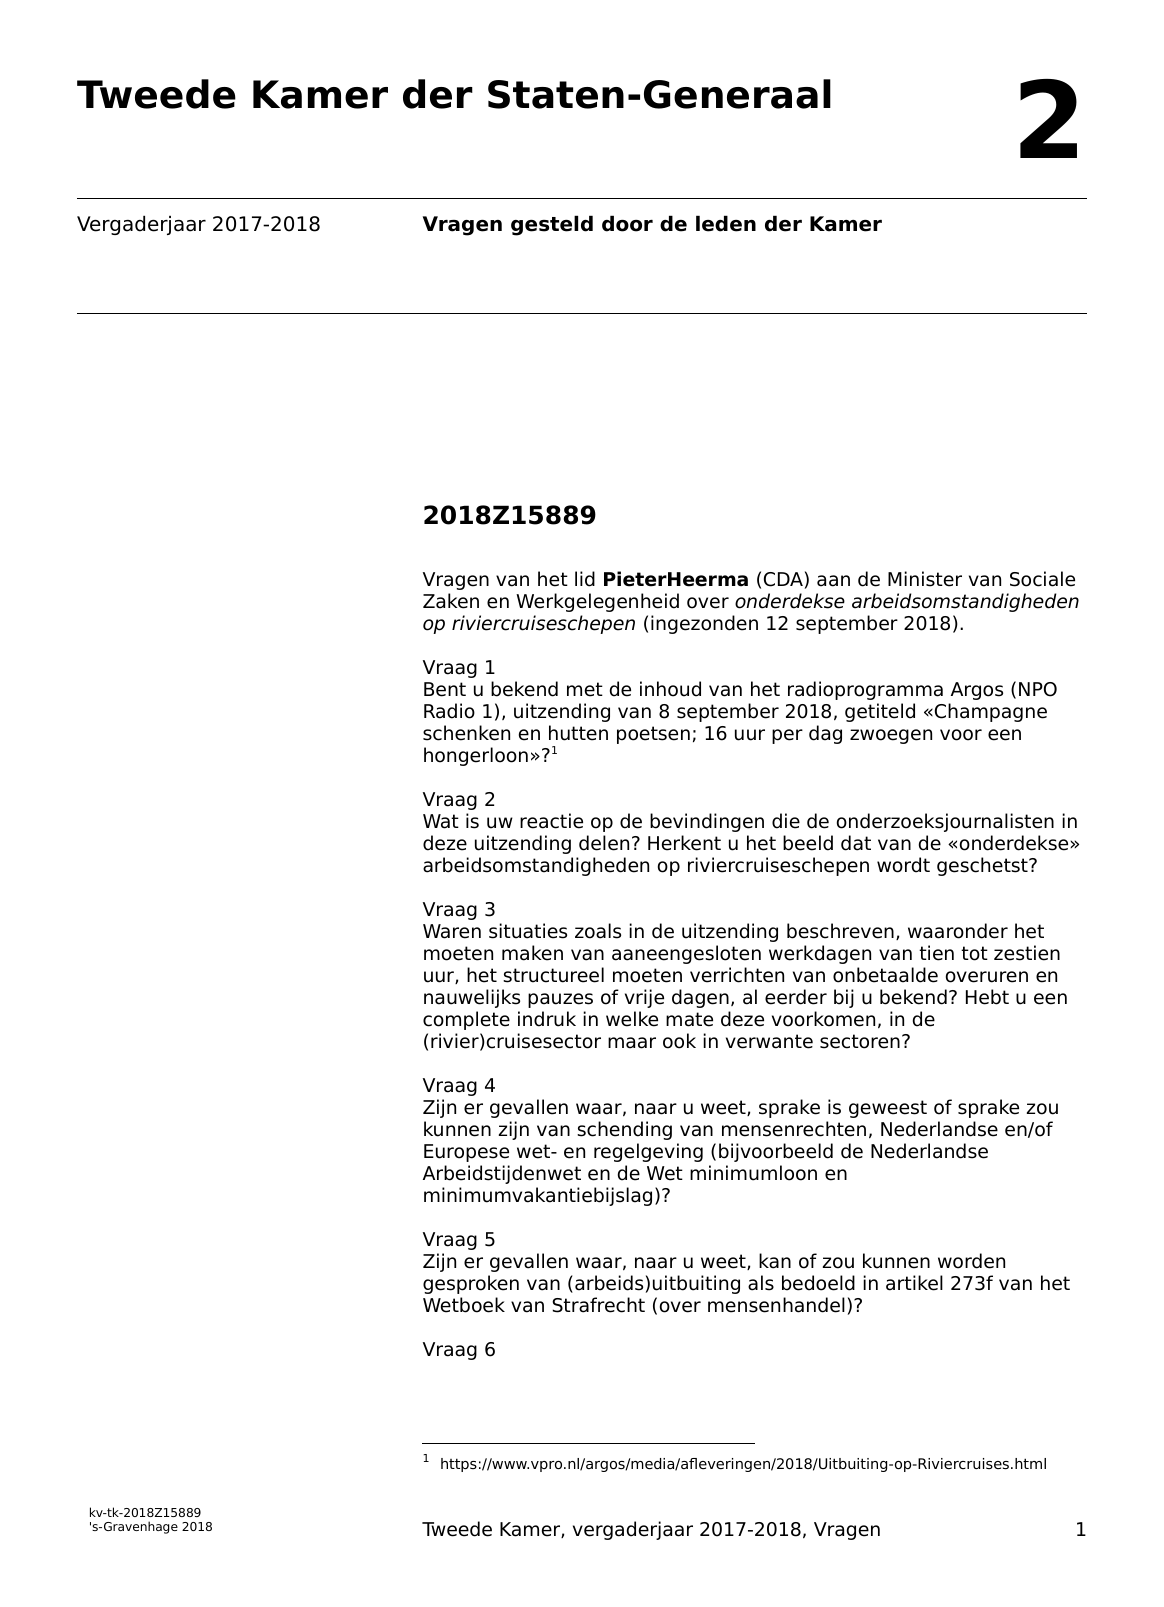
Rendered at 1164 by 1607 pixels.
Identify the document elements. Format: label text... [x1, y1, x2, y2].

table_cell Vergaderjaar 2017-2018 [77, 199, 422, 313]
text Vraag 1 [422, 657, 1087, 679]
text Vraag 2 [422, 789, 1087, 811]
text Vragen van het lid PieterHeerma (CDA) aan de Minister van Sociale Zaken en Werkgelegenheid over onderdekse arbeidsomstandigheden op riviercruiseschepen (ingezonden 12 september 2018). [422, 569, 1087, 635]
text Vraag 5 [422, 1229, 1087, 1251]
table_header 2 [886, 59, 1087, 198]
table_header Tweede Kamer der Staten-Generaal [77, 59, 886, 198]
text Bent u bekend met de inhoud van het radioprogramma Argos (NPO Radio 1), uitzending van 8 september 2018, getiteld «Champagne schenken en hutten poetsen; 16 uur per dag zwoegen voor een hongerloon»? [422, 679, 1087, 767]
text 2018Z15889 [422, 501, 1087, 531]
text Waren situaties zoals in de uitzending beschreven, waaronder het moeten maken van aaneengesloten werkdagen van tien tot zestien uur, het structureel moeten verrichten van onbetaalde overuren en nauwelijks pauzes of vrije dagen, al eerder bij u bekend? Hebt u een complete indruk in welke mate deze voorkomen, in de (rivier)cruisesector maar ook in verwante sectoren? [422, 921, 1087, 1053]
text kv-tk-2018Z15889 [88, 1506, 323, 1520]
text 's-Gravenhage 2018 [88, 1520, 323, 1534]
text Vraag 4 [422, 1075, 1087, 1097]
text https://www.vpro.nl/argos/media/afleveringen/2018/Uitbuiting-op-Riviercruises.html [422, 1452, 1087, 1474]
text Wat is uw reactie op de bevindingen die de onderzoeksjournalisten in deze uitzending delen? Herkent u het beeld dat van de «onderdekse» arbeidsomstandigheden op riviercruiseschepen wordt geschetst? [422, 811, 1087, 877]
text Zijn er gevallen waar, naar u weet, sprake is geweest of sprake zou kunnen zijn van schending van mensenrechten, Nederlandse en/of Europese wet- en regelgeving (bijvoorbeeld de Nederlandse Arbeidstijdenwet en de Wet minimumloon en minimumvakantiebijslag)? [422, 1097, 1087, 1207]
text Vraag 3 [422, 899, 1087, 921]
text Zijn er gevallen waar, naar u weet, kan of zou kunnen worden gesproken van (arbeids)uitbuiting als bedoeld in artikel 273f van het Wetboek van Strafrecht (over mensenhandel)? [422, 1251, 1087, 1317]
table_cell Vragen gesteld door de leden der Kamer [422, 199, 1087, 313]
text Vraag 6 [422, 1339, 1087, 1361]
